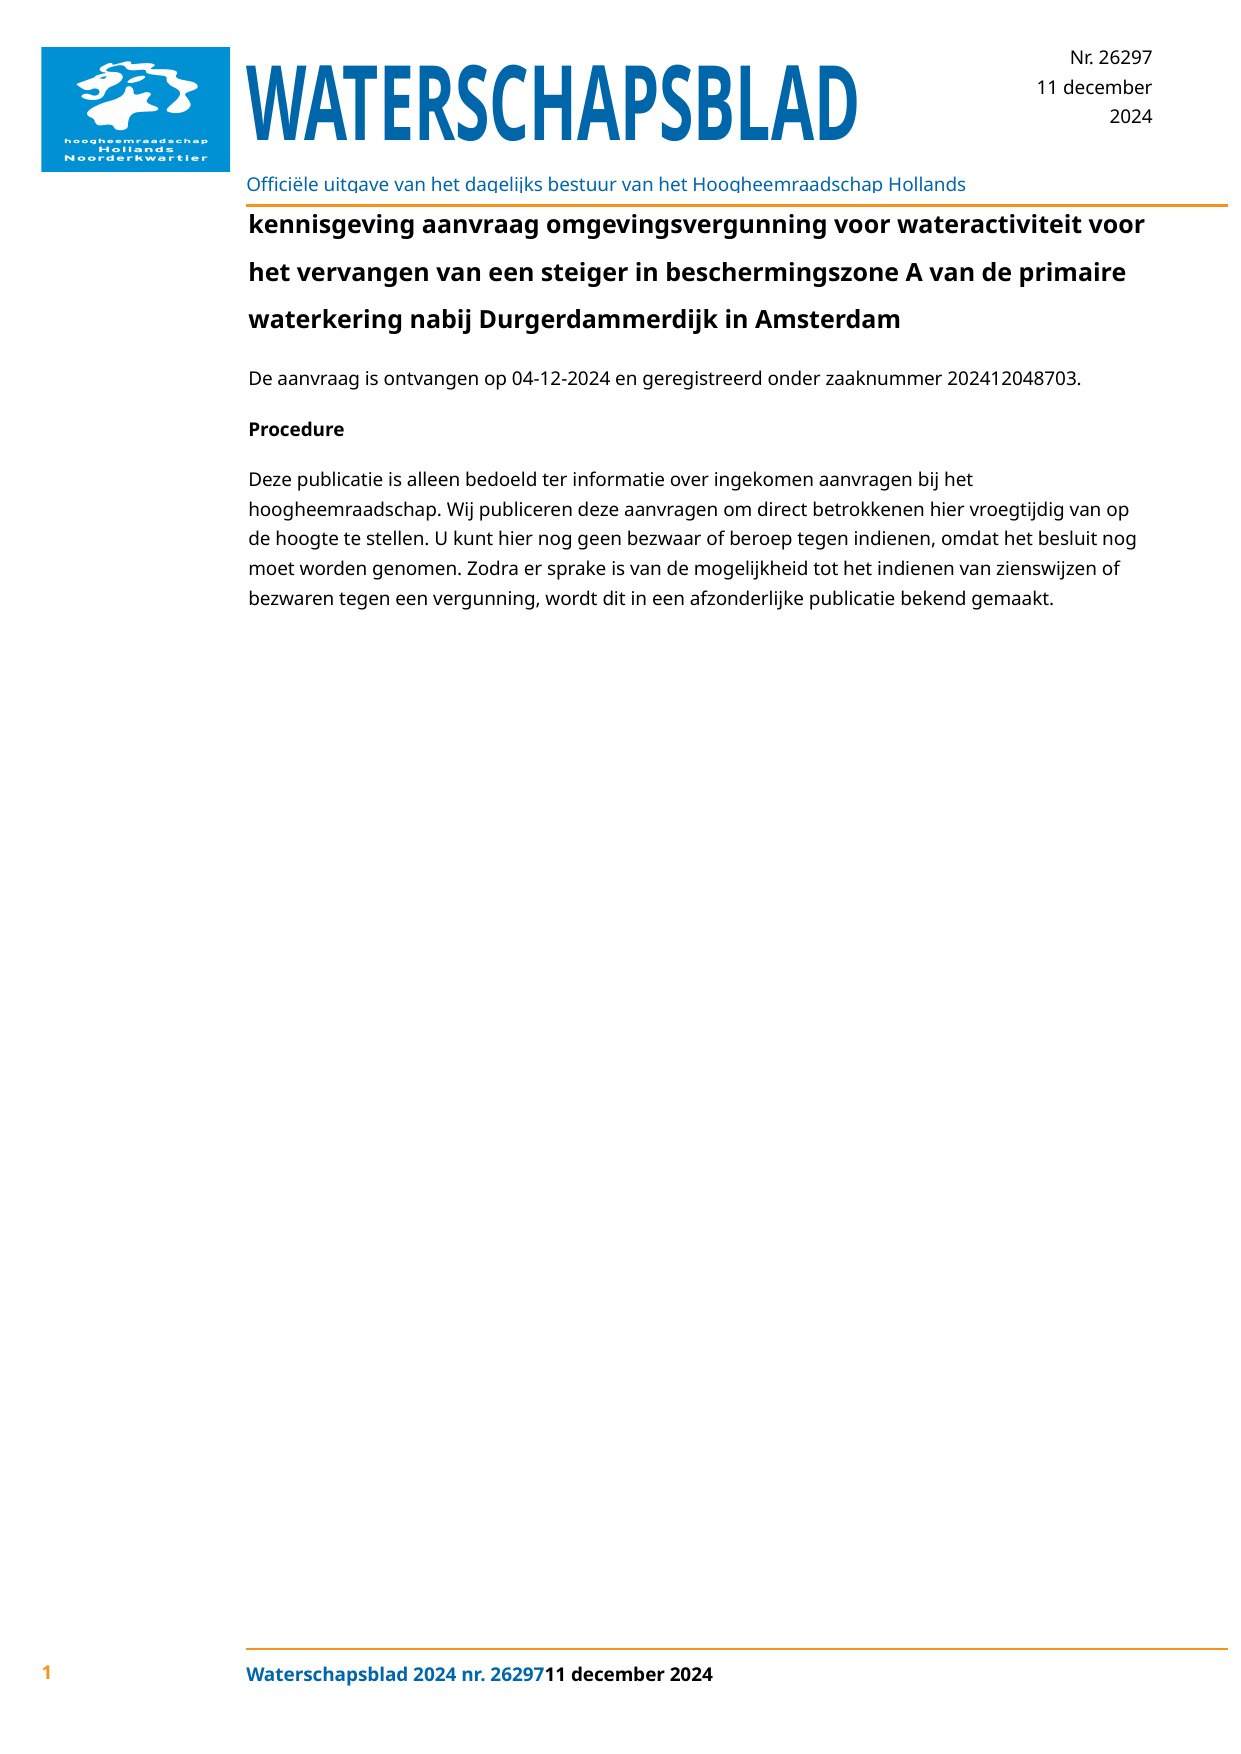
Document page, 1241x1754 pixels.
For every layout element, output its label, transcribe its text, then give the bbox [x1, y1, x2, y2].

picture [88, 87, 157, 130]
text Deze publicatie is alleen bedoeld ter informatie over ingekomen aanvragen bij het hoogheemraadschap. Wij publiceren deze aanvragen om direct betrokkenen hier vroegtijdig van op de hoogte te stellen. U kunt hier nog geen bezwaar of beroep tegen indienen, omdat het besluit nog moet worden genomen. Zodra er sprake is van de mogelijkheid tot het indienen van zienswijzen of bezwaren tegen een vergunning, wordt dit in een afzonderlijke publicatie bekend gemaakt. [248, 466, 1152, 610]
text De aanvraag is ontvangen op 04-12-2024 en geregistreerd onder zaaknummer 202412048703. [248, 366, 1152, 391]
picture [78, 64, 122, 99]
picture [118, 62, 197, 112]
picture [129, 76, 144, 82]
text Procedure [248, 416, 1152, 442]
text kennisgeving aanvraag omgevingsvergunning voor wateractiviteit voor het vervangen van een steiger in beschermingszone A van de primaire waterkering nabij Durgerdammerdijk in Amsterdam [248, 207, 1152, 336]
